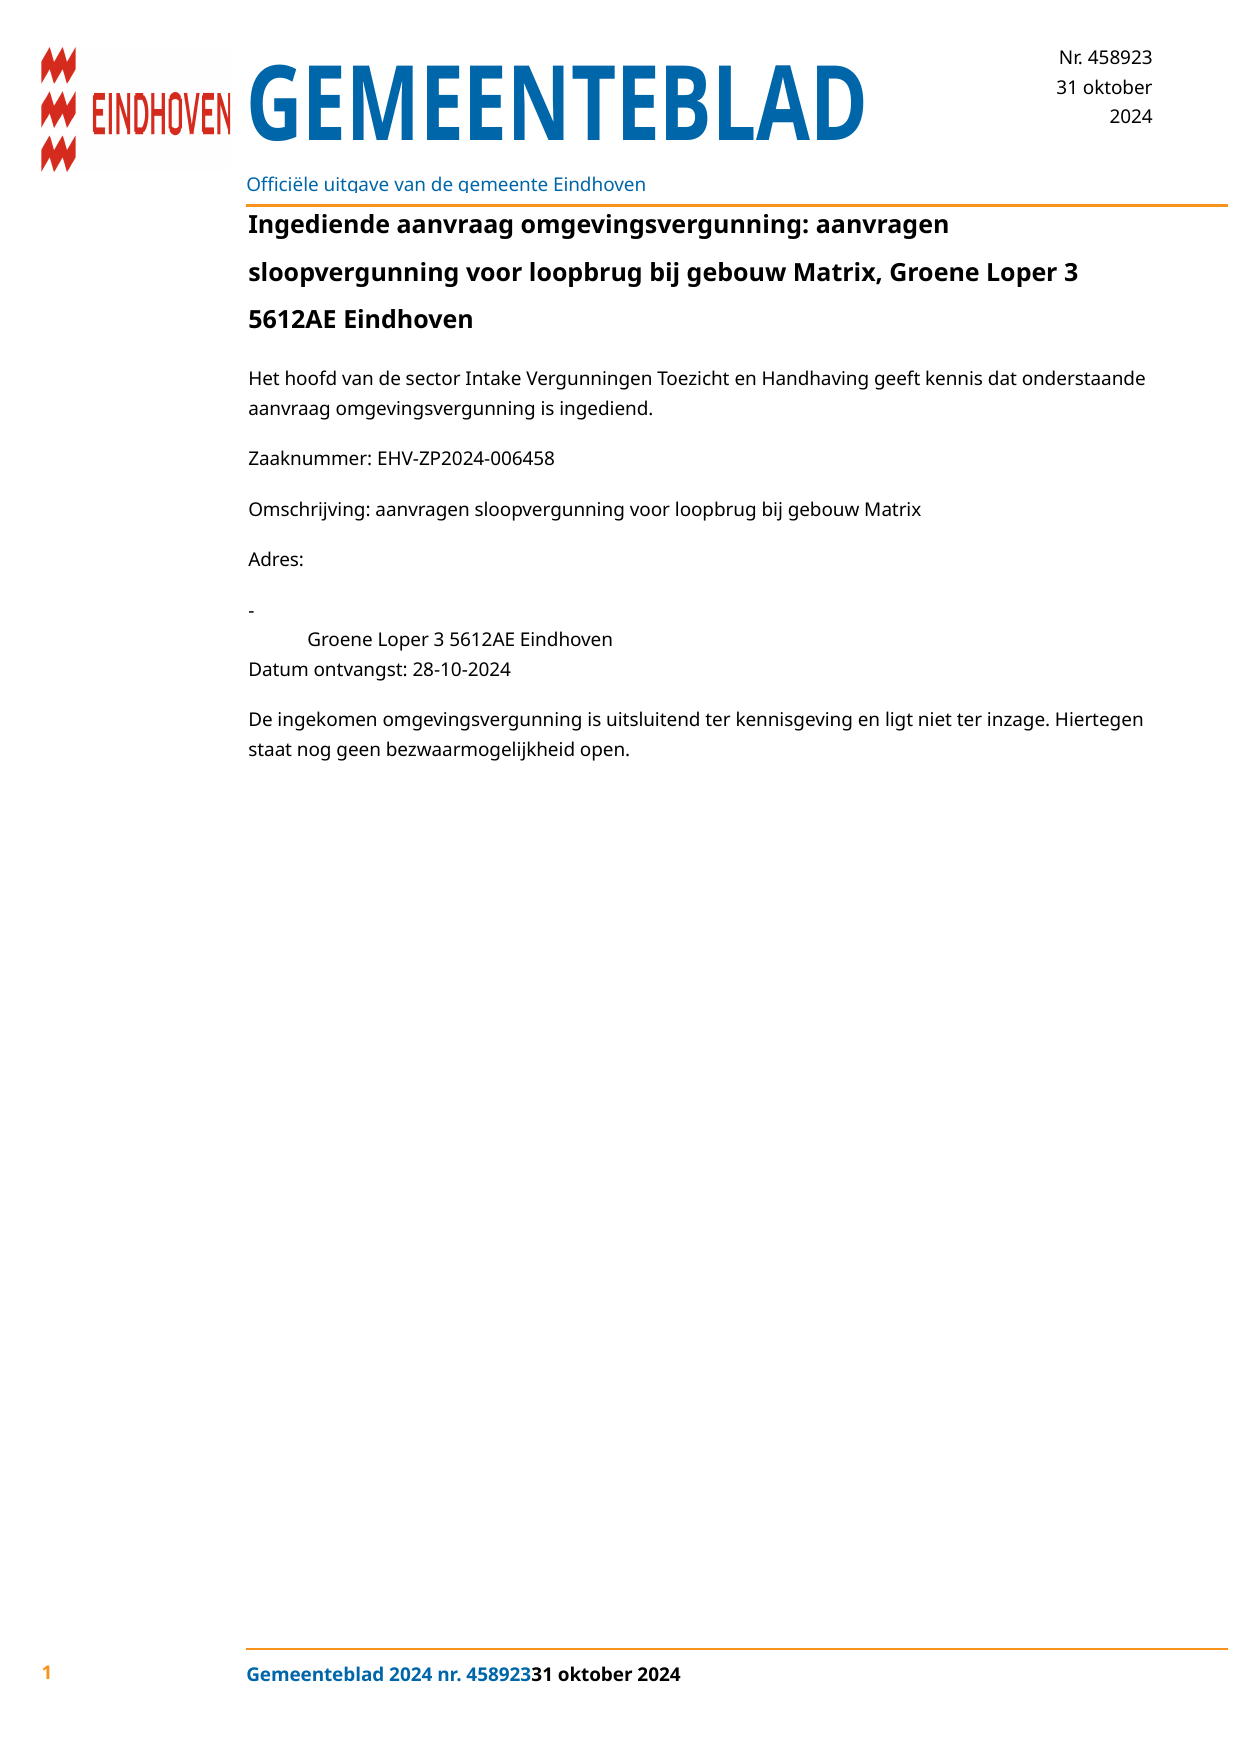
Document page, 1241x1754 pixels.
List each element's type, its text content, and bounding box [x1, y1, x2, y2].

picture [41, 47, 231, 172]
text Adres: [248, 546, 1152, 572]
text Het hoofd van de sector Intake Vergunningen Toezicht en Handhaving geeft kennis dat onderstaande aanvraag omgevingsvergunning is ingediend. [248, 366, 1152, 421]
text Ingediende aanvraag omgevingsvergunning: aanvragen sloopvergunning voor loopbrug bij gebouw Matrix, Groene Loper 3 5612AE Eindhoven [248, 207, 1152, 336]
text Zaaknummer: EHV-ZP2024-006458 [248, 446, 1152, 471]
text Omschrijving: aanvragen sloopvergunning voor loopbrug bij gebouw Matrix [248, 496, 1152, 522]
text Datum ontvangst: 28-10-2024 [248, 656, 1152, 682]
list Groene Loper 3 5612AE Eindhoven [248, 626, 1152, 652]
text De ingekomen omgevingsvergunning is uitsluitend ter kennisgeving en ligt niet ter inzage. Hiertegen staat nog geen bezwaarmogelijkheid open. [248, 706, 1152, 762]
